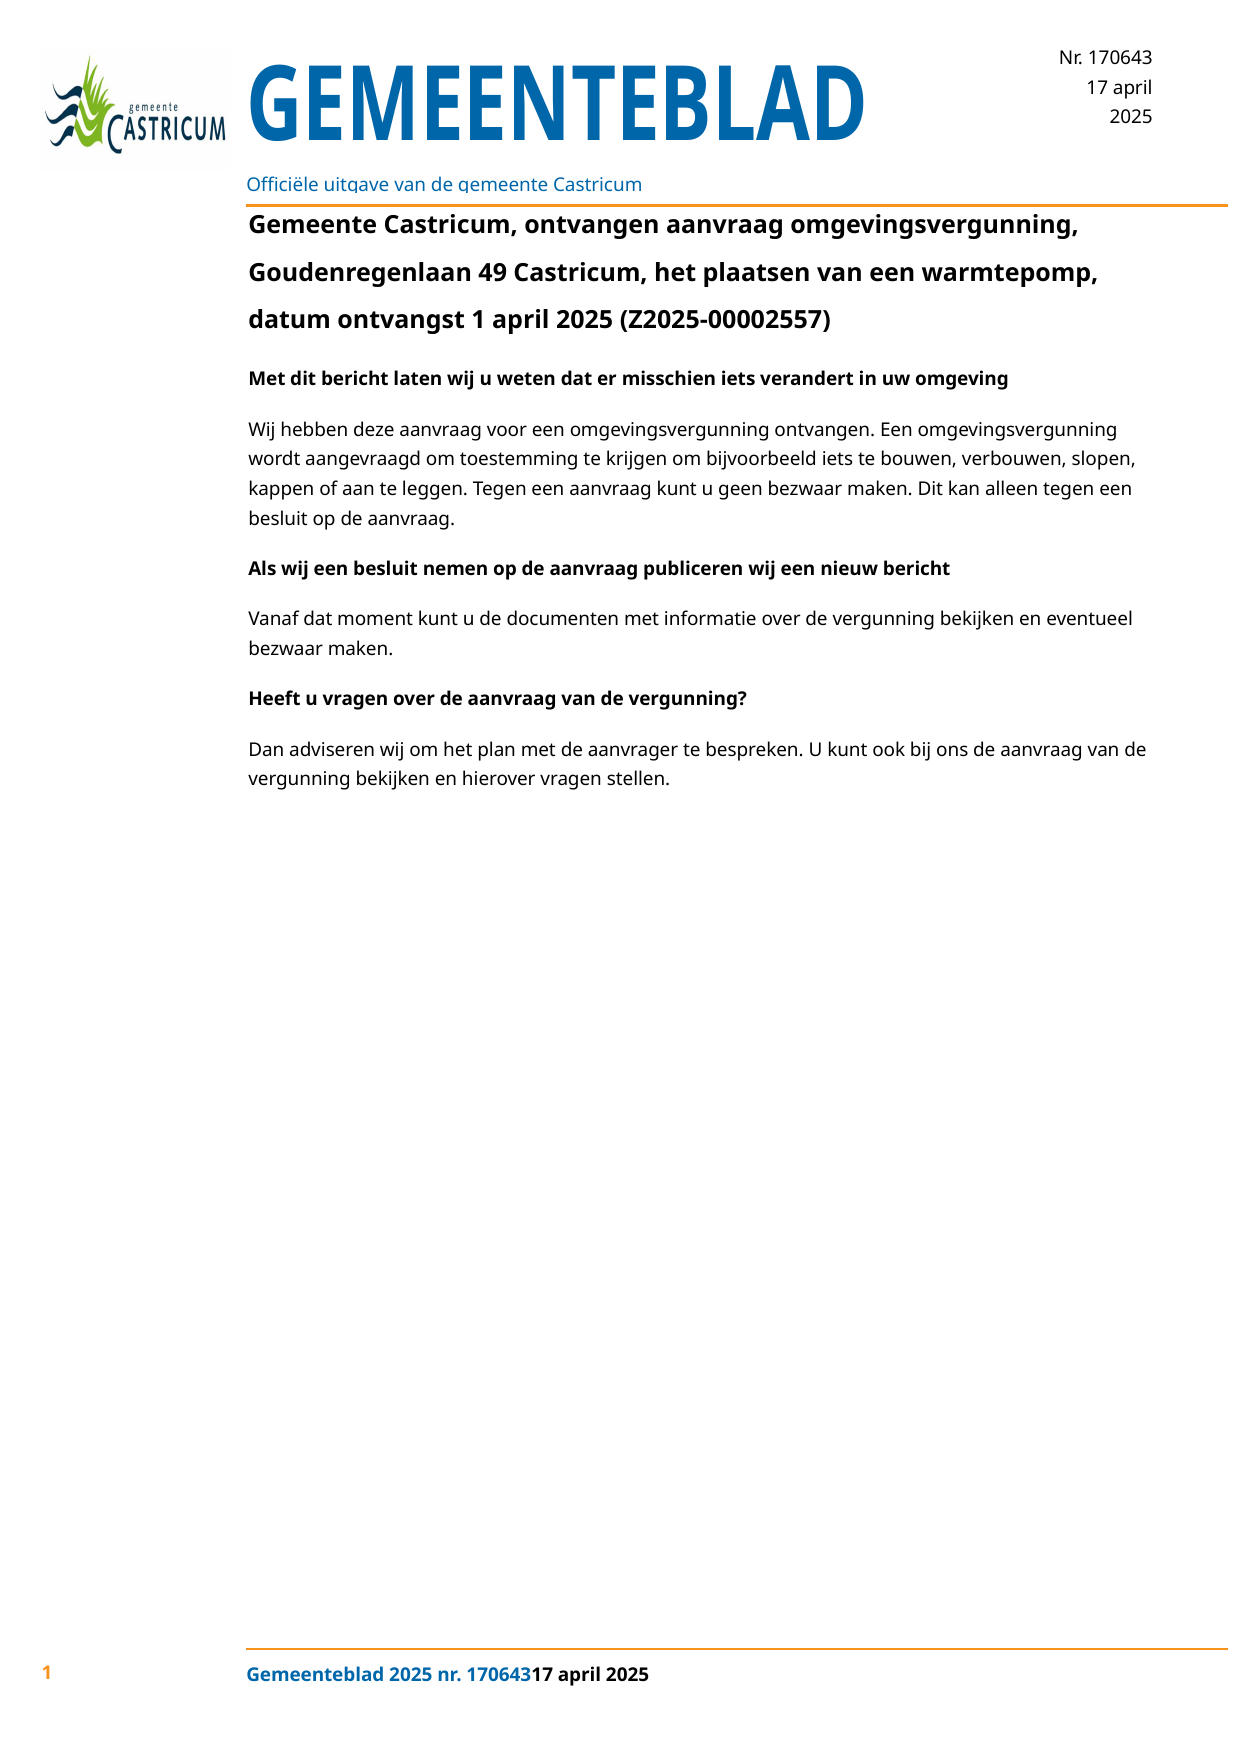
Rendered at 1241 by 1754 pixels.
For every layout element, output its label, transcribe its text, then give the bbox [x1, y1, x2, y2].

picture [41, 47, 231, 172]
text Gemeente Castricum, ontvangen aanvraag omgevingsvergunning, Goudenregenlaan 49 Castricum, het plaatsen van een warmtepomp, datum ontvangst 1 april 2025 (Z2025-00002557) [248, 207, 1152, 336]
text Vanaf dat moment kunt u de documenten met informatie over de vergunning bekijken en eventueel bezwaar maken. [248, 606, 1152, 661]
text Met dit bericht laten wij u weten dat er misschien iets verandert in uw omgeving [248, 366, 1152, 391]
text Dan adviseren wij om het plan met de aanvrager te bespreken. U kunt ook bij ons de aanvraag van de vergunning bekijken en hierover vragen stellen. [248, 736, 1152, 791]
text Wij hebben deze aanvraag voor een omgevingsvergunning ontvangen. Een omgevingsvergunning wordt aangevraagd om toestemming te krijgen om bijvoorbeeld iets te bouwen, verbouwen, slopen, kappen of aan te leggen. Tegen een aanvraag kunt u geen bezwaar maken. Dit kan alleen tegen een besluit op de aanvraag. [248, 416, 1152, 530]
text Als wij een besluit nemen op de aanvraag publiceren wij een nieuw bericht [248, 555, 1152, 581]
text Heeft u vragen over de aanvraag van de vergunning? [248, 686, 1152, 711]
